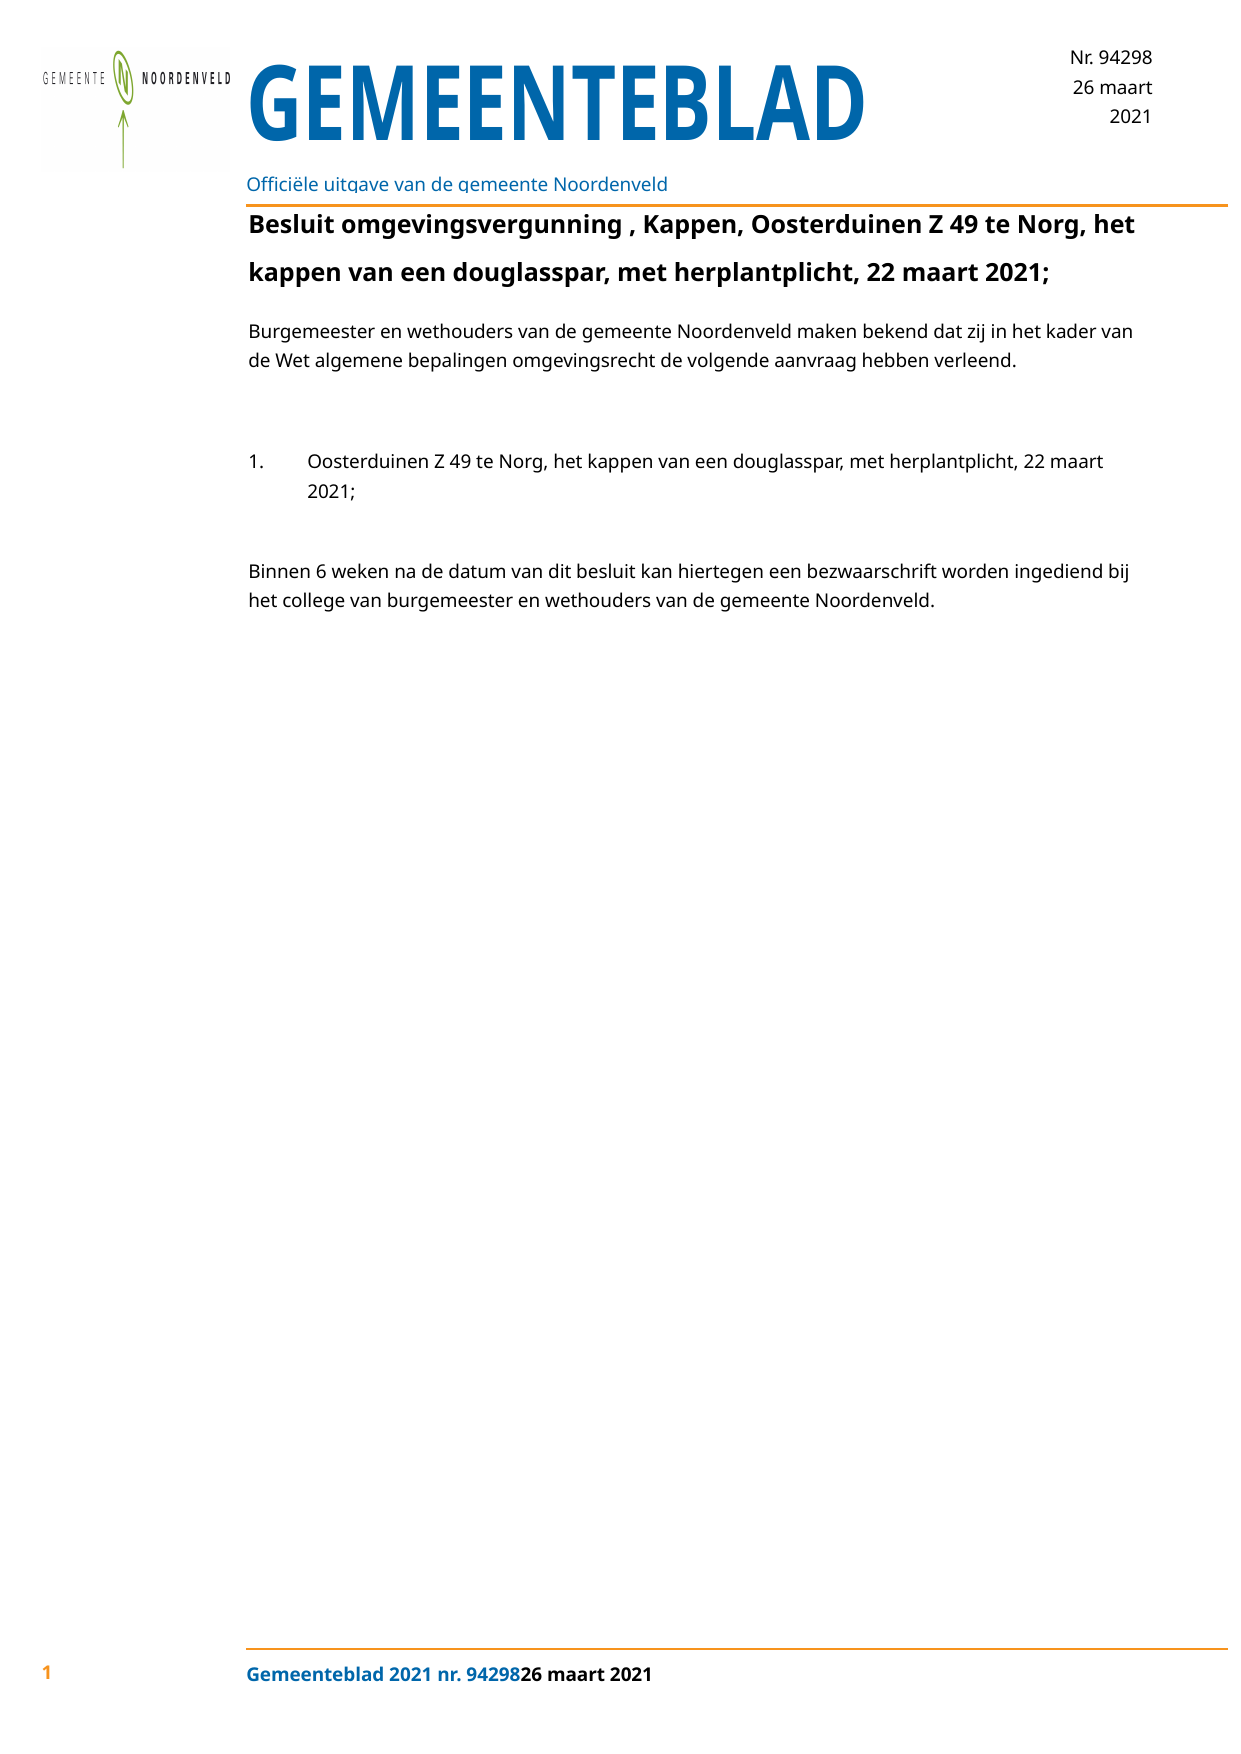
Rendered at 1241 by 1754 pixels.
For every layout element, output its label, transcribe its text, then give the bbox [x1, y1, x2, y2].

text Burgemeester en wethouders van de gemeente Noordenveld maken bekend dat zij in het kader van de Wet algemene bepalingen omgevingsrecht de volgende aanvraag hebben verleend. [248, 318, 1152, 373]
text Besluit omgevingsvergunning , Kappen, Oosterduinen Z 49 te Norg, het kappen van een douglasspar, met herplantplicht, 22 maart 2021; [248, 207, 1152, 288]
text Binnen 6 weken na de datum van dit besluit kan hiertegen een bezwaarschrift worden ingediend bij het college van burgemeester en wethouders van de gemeente Noordenveld. [248, 558, 1152, 613]
list Oosterduinen Z 49 te Norg, het kappen van een douglasspar, met herplantplicht, 22 maart 2021; [248, 448, 1152, 504]
picture [41, 47, 231, 172]
